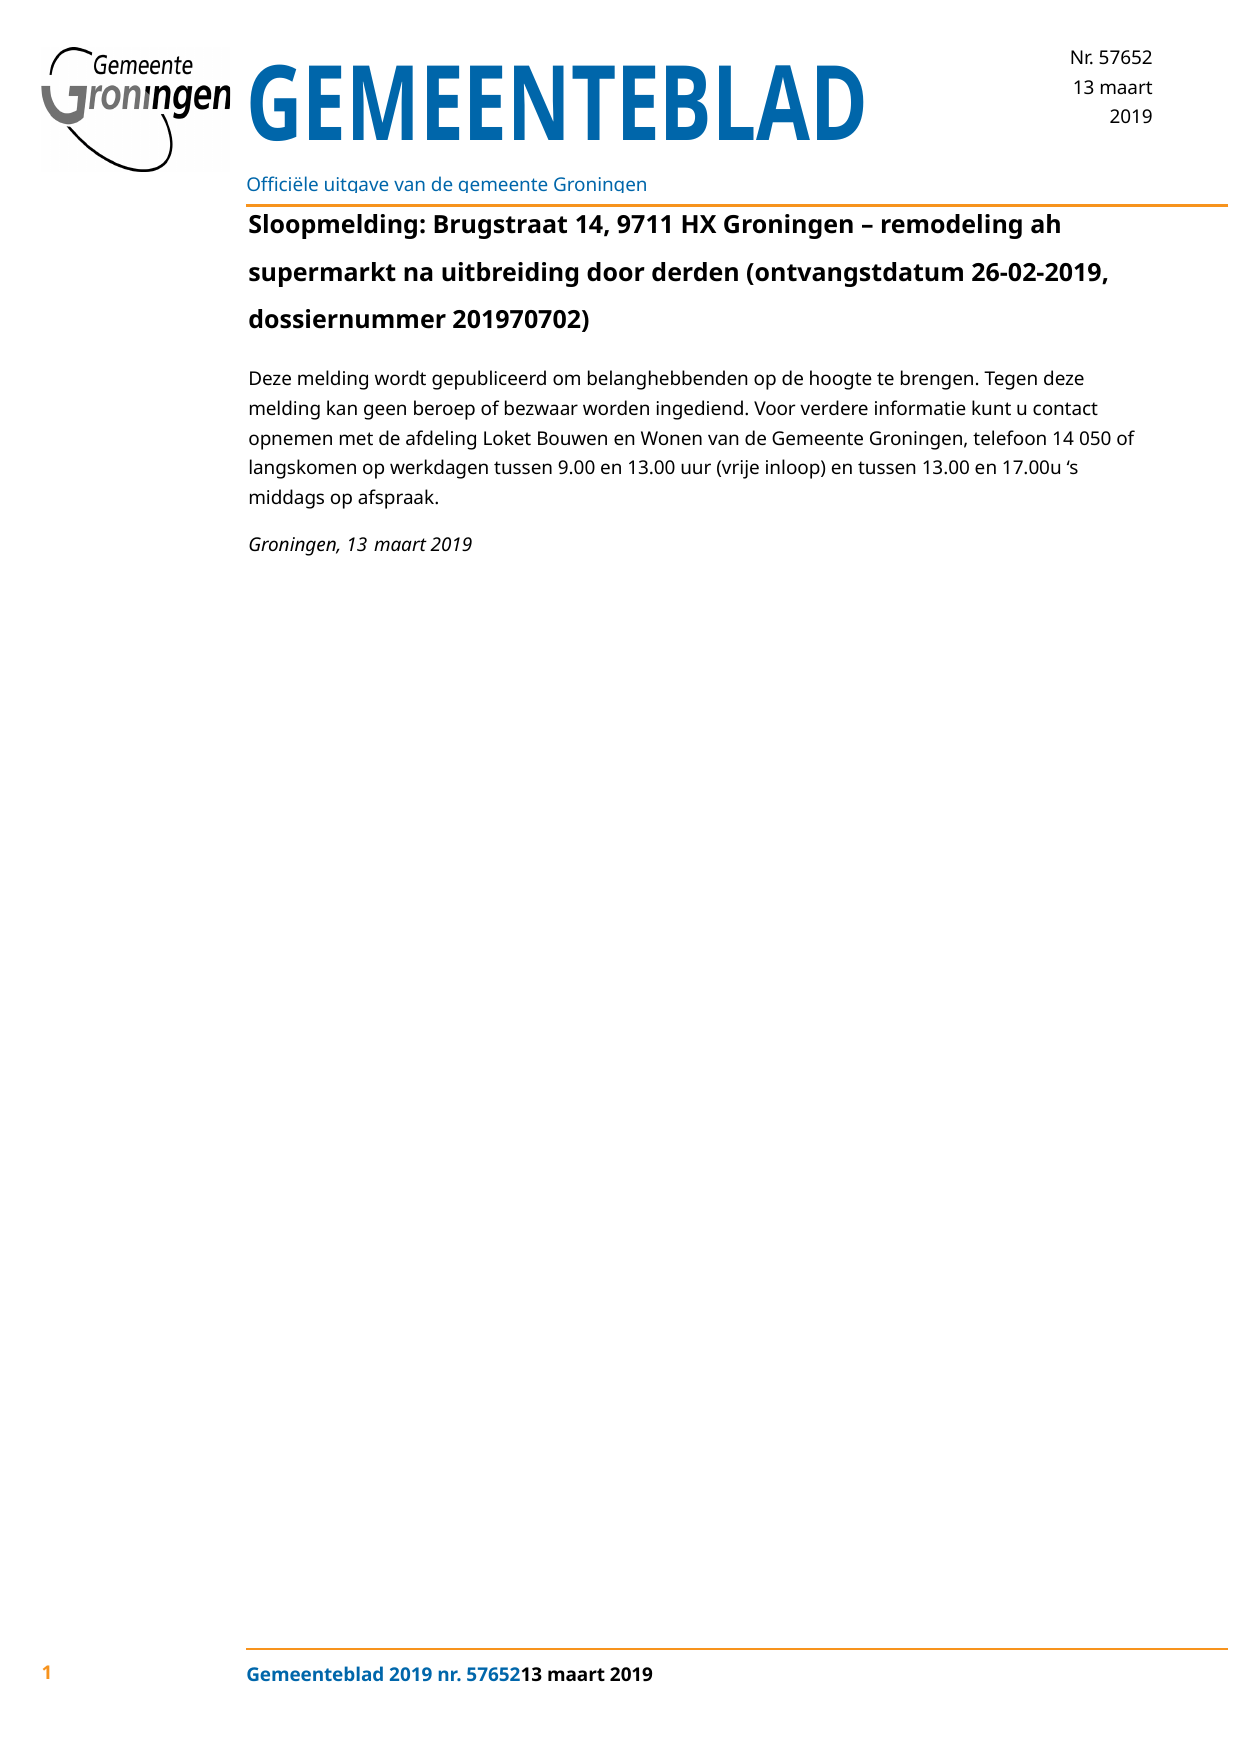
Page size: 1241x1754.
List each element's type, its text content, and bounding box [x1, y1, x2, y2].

text Deze melding wordt gepubliceerd om belanghebbenden op de hoogte te brengen. Tegen deze melding kan geen beroep of bezwaar worden ingediend. Voor verdere informatie kunt u contact opnemen met de afdeling Loket Bouwen en Wonen van de Gemeente Groningen, telefoon 14 050 of langskomen op werkdagen tussen 9.00 en 13.00 uur (vrije inloop) en tussen 13.00 en 17.00u ‘s middags op afspraak. [248, 366, 1152, 509]
text Sloopmelding: Brugstraat 14, 9711 HX Groningen – remodeling ah supermarkt na uitbreiding door derden (ontvangstdatum 26-02-2019, dossiernummer 201970702) [248, 207, 1152, 336]
text Groningen, 13 maart 2019 [248, 532, 1152, 557]
picture [41, 47, 231, 172]
